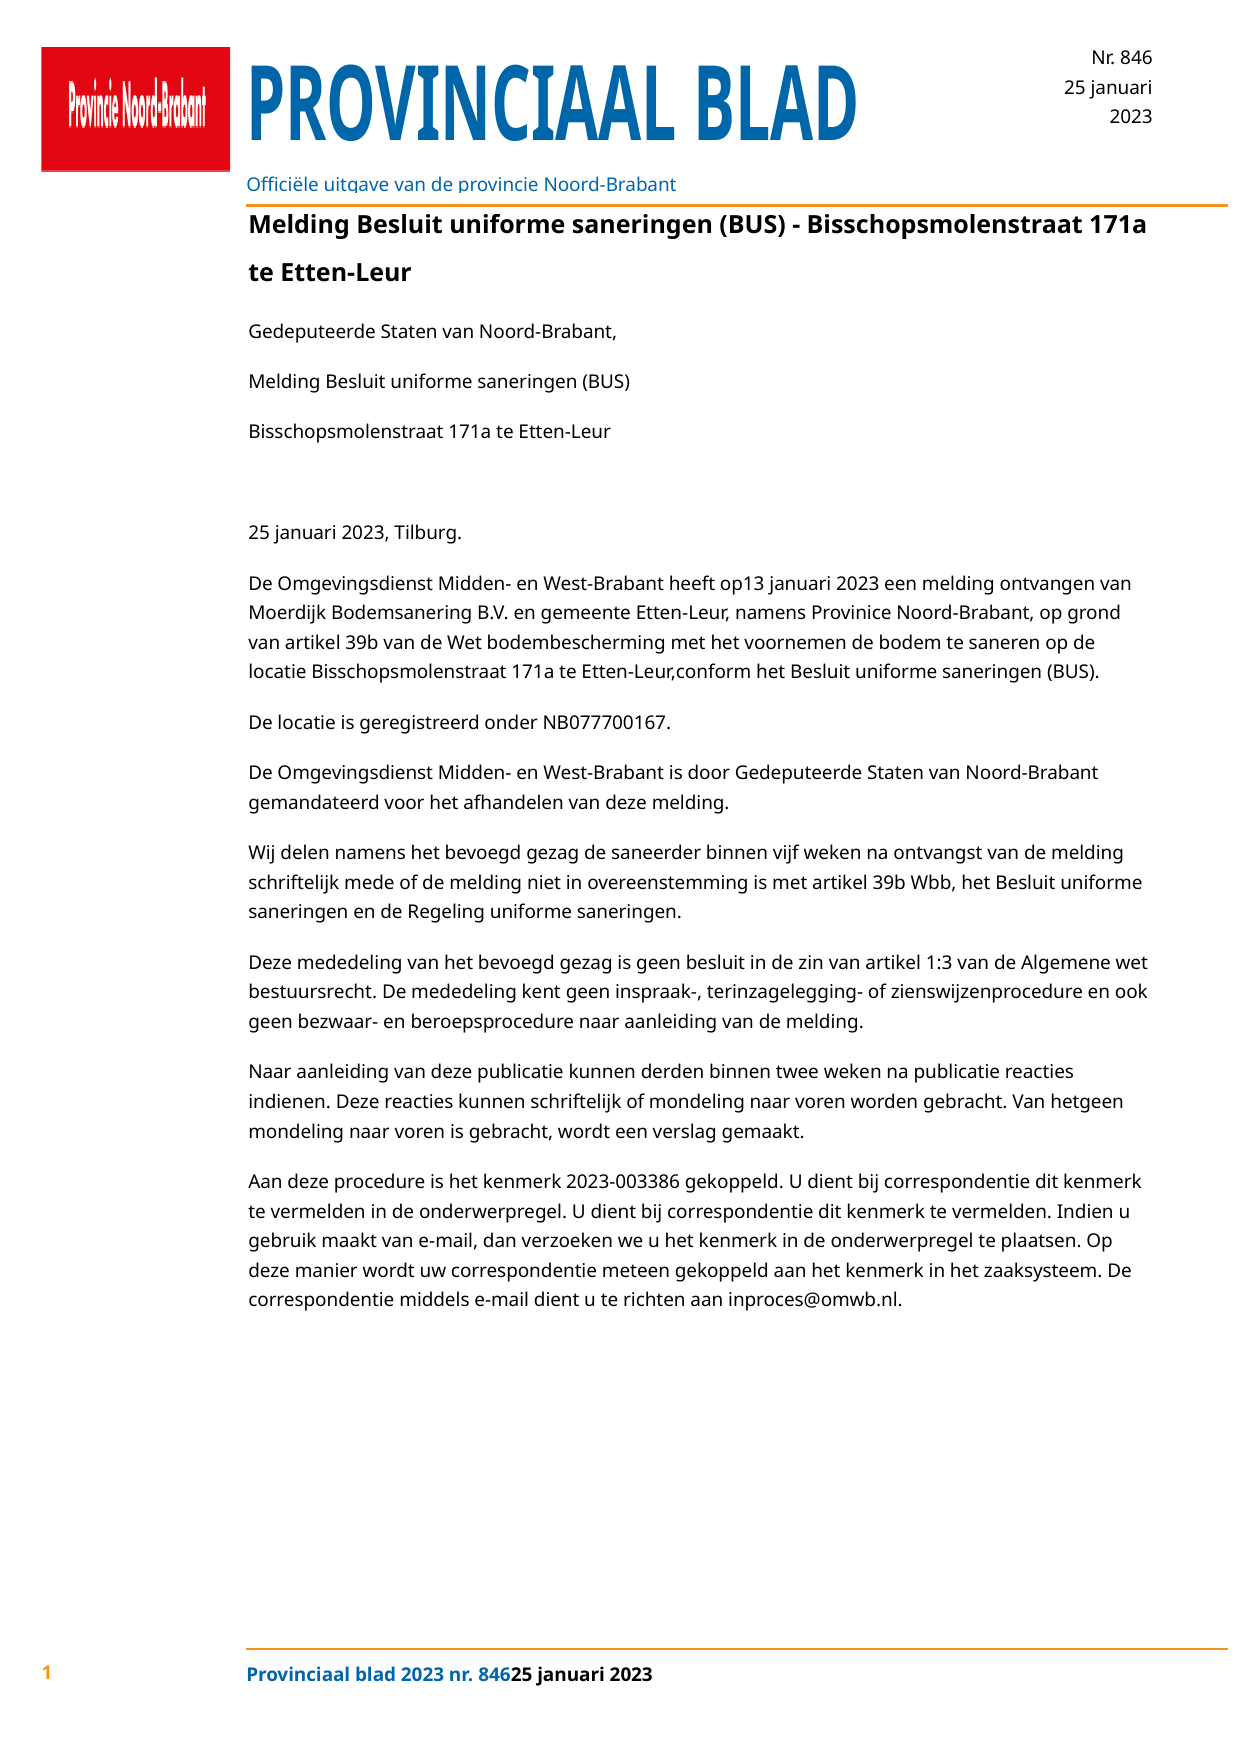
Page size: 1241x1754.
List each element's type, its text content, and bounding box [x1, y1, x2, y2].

text Bisschopsmolenstraat 171a te Etten-Leur [248, 419, 1152, 444]
text De locatie is geregistreerd onder NB077700167. [248, 709, 1152, 735]
text Gedeputeerde Staten van Noord-Brabant, [248, 318, 1152, 344]
text Naar aanleiding van deze publicatie kunnen derden binnen twee weken na publicatie reacties indienen. Deze reacties kunnen schriftelijk of mondeling naar voren worden gebracht. Van hetgeen mondeling naar voren is gebracht, wordt een verslag gemaakt. [248, 1059, 1152, 1144]
text Wij delen namens het bevoegd gezag de saneerder binnen vijf weken na ontvangst van de melding schriftelijk mede of de melding niet in overeenstemming is met artikel 39b Wbb, het Besluit uniforme saneringen en de Regeling uniforme saneringen. [248, 839, 1152, 924]
text Melding Besluit uniforme saneringen (BUS) [248, 368, 1152, 394]
text De Omgevingsdienst Midden- en West-Brabant is door Gedeputeerde Staten van Noord-Brabant gemandateerd voor het afhandelen van deze melding. [248, 759, 1152, 815]
text 25 januari 2023, Tilburg. [248, 519, 1152, 545]
text De Omgevingsdienst Midden- en West-Brabant heeft op13 januari 2023 een melding ontvangen van Moerdijk Bodemsanering B.V. en gemeente Etten-Leur, namens Provinice Noord-Brabant, op grond van artikel 39b van de Wet bodembescherming met het voornemen de bodem te saneren op de locatie Bisschopsmolenstraat 171a te Etten-Leur,conform het Besluit uniforme saneringen (BUS). [248, 570, 1152, 684]
picture [41, 47, 231, 172]
text Deze mededeling van het bevoegd gezag is geen besluit in de zin van artikel 1:3 van de Algemene wet bestuursrecht. De mededeling kent geen inspraak-, terinzagelegging- of zienswijzenprocedure en ook geen bezwaar- en beroepsprocedure naar aanleiding van de melding. [248, 949, 1152, 1034]
text Melding Besluit uniforme saneringen (BUS) - Bisschopsmolenstraat 171a te Etten-Leur [248, 207, 1152, 288]
text Aan deze procedure is het kenmerk 2023-003386 gekoppeld. U dient bij correspondentie dit kenmerk te vermelden in de onderwerpregel. U dient bij correspondentie dit kenmerk te vermelden. Indien u gebruik maakt van e-mail, dan verzoeken we u het kenmerk in de onderwerpregel te plaatsen. Op deze manier wordt uw correspondentie meteen gekoppeld aan het kenmerk in het zaaksysteem. De correspondentie middels e-mail dient u te richten aan inproces@omwb.nl. [248, 1168, 1152, 1312]
